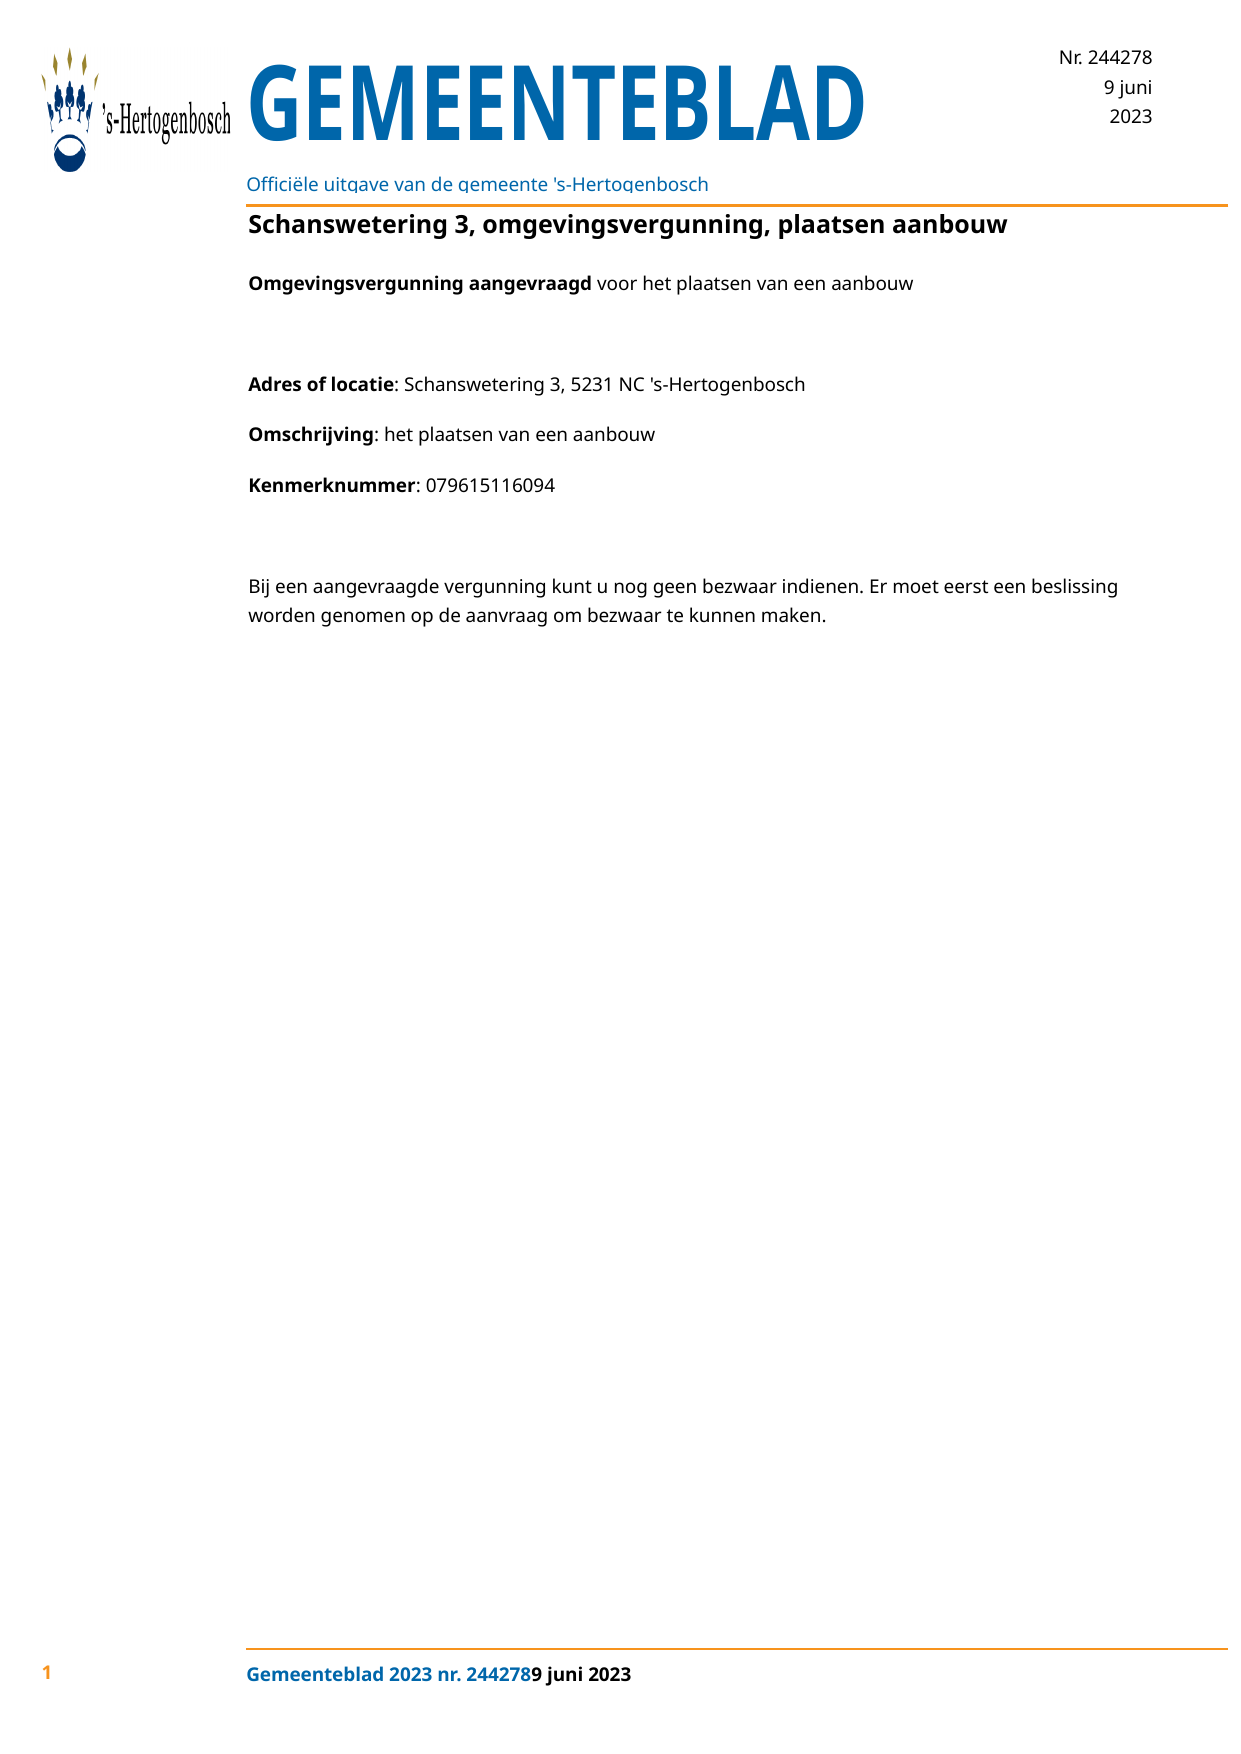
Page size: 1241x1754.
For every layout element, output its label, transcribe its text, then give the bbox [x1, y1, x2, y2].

text Kenmerknummer: 079615116094 [248, 472, 1152, 498]
text Omschrijving: het plaatsen van een aanbouw [248, 422, 1152, 447]
text Schanswetering 3, omgevingsvergunning, plaatsen aanbouw [248, 207, 1152, 241]
text Adres of locatie: Schanswetering 3, 5231 NC 's-Hertogenbosch [248, 371, 1152, 397]
picture [41, 47, 231, 172]
text Bij een aangevraagde vergunning kunt u nog geen bezwaar indienen. Er moet eerst een beslissing worden genomen op de aanvraag om bezwaar te kunnen maken. [248, 573, 1152, 628]
text Omgevingsvergunning aangevraagd voor het plaatsen van een aanbouw [248, 270, 1152, 296]
